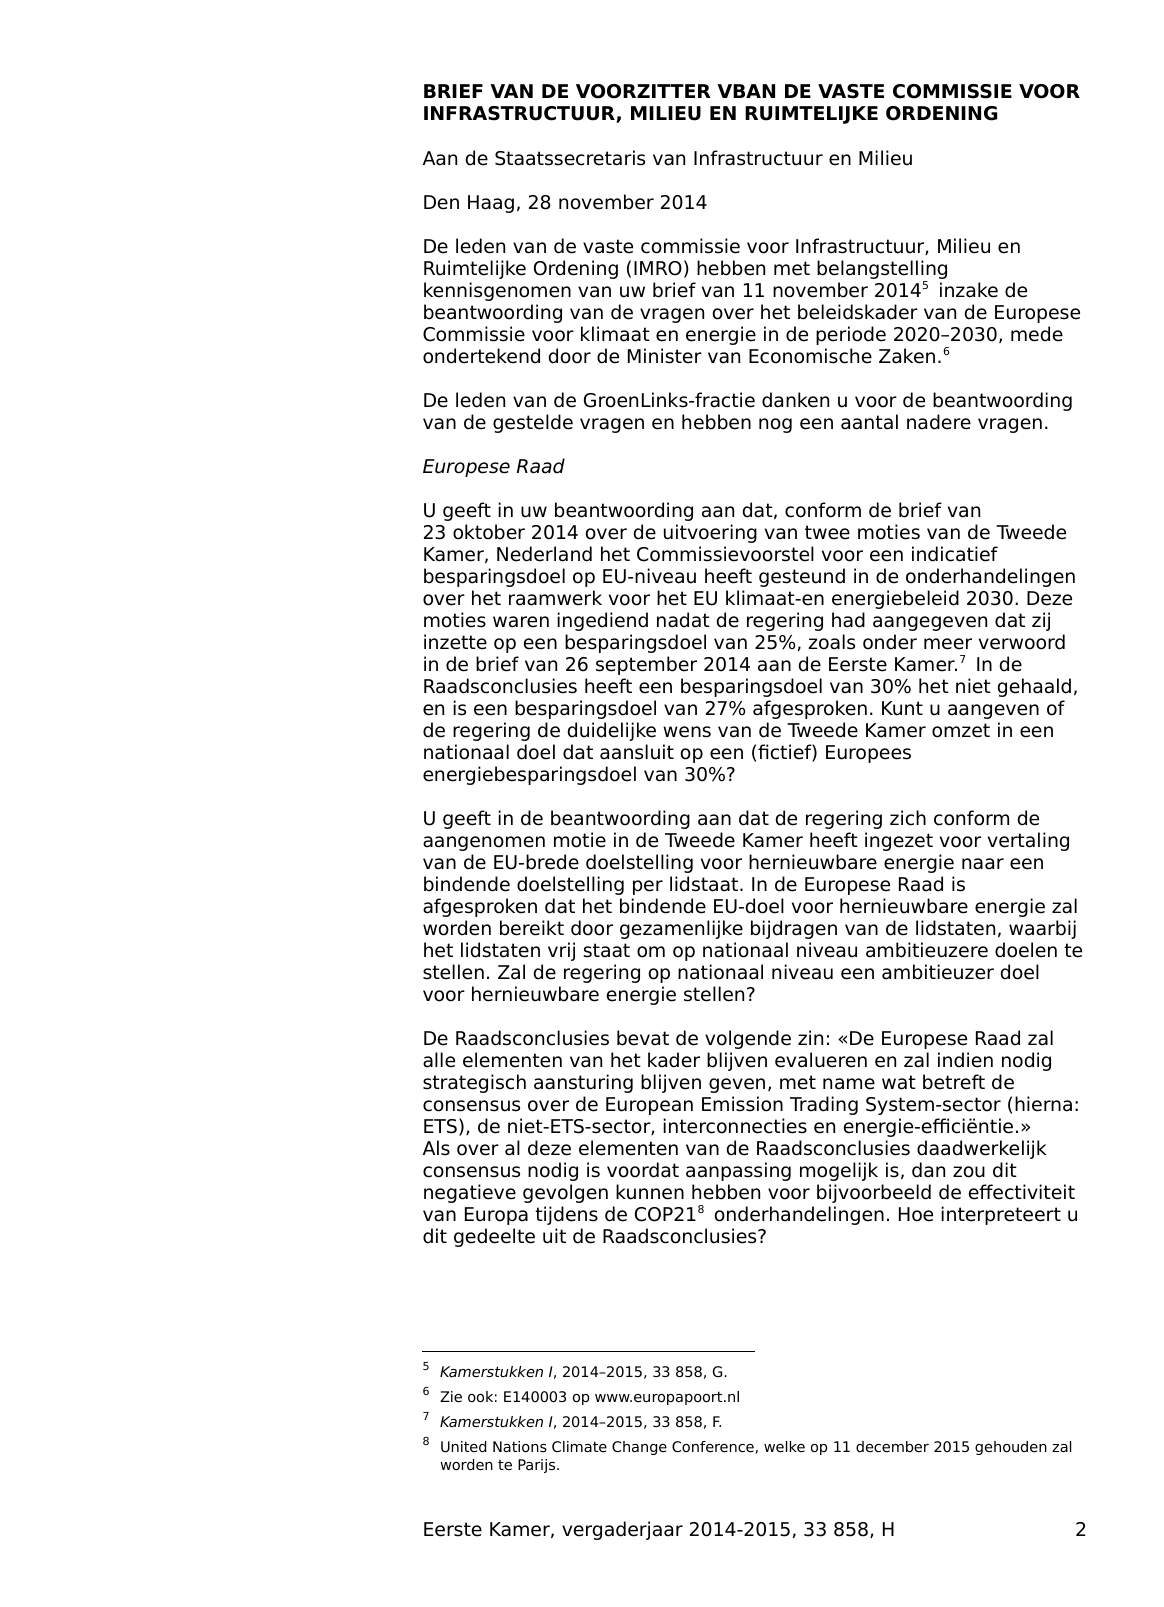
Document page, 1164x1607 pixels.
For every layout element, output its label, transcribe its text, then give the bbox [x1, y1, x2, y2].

text United Nations Climate Change Conference, welke op 11 december 2015 gehouden zal worden te Parijs. [422, 1435, 1087, 1474]
text Den Haag, 28 november 2014 [422, 192, 1087, 213]
subtitle Europese Raad [422, 456, 1087, 478]
subtitle BRIEF VAN DE VOORZITTER VBAN DE VASTE COMMISSIE VOOR INFRASTRUCTUUR, MILIEU EN RUIMTELIJKE ORDENING [422, 81, 1087, 125]
text Aan de Staatssecretaris van Infrastructuur en Milieu [422, 147, 1087, 169]
text De leden van de vaste commissie voor Infrastructuur, Milieu en Ruimtelijke Ordening (IMRO) hebben met belangstelling kennisgenomen van uw brief van 11 november 2014 inzake de beantwoording van de vragen over het beleidskader van de Europese Commissie voor klimaat en energie in de periode 2020–2030, mede ondertekend door de Minister van Economische Zaken. [422, 236, 1087, 368]
text U geeft in uw beantwoording aan dat, conform de brief van 23 oktober 2014 over de uitvoering van twee moties van de Tweede Kamer, Nederland het Commissievoorstel voor een indicatief besparingsdoel op EU-niveau heeft gesteund in de onderhandelingen over het raamwerk voor het EU klimaat-en energiebeleid 2030. Deze moties waren ingediend nadat de regering had aangegeven dat zij inzette op een besparingsdoel van 25%, zoals onder meer verwoord in de brief van 26 september 2014 aan de Eerste Kamer. In de Raadsconclusies heeft een besparingsdoel van 30% het niet gehaald, en is een besparingsdoel van 27% afgesproken. Kunt u aangeven of de regering de duidelijke wens van de Tweede Kamer omzet in een nationaal doel dat aansluit op een (fictief) Europees energiebesparingsdoel van 30%? [422, 500, 1087, 786]
text Kamerstukken I, 2014–2015, 33 858, G. [422, 1360, 1087, 1382]
text Kamerstukken I, 2014–2015, 33 858, F. [422, 1410, 1087, 1432]
text Zie ook: E140003 op www.europapoort.nl [422, 1385, 1087, 1407]
text De leden van de GroenLinks-fractie danken u voor de beantwoording van de gestelde vragen en hebben nog een aantal nadere vragen. [422, 390, 1087, 434]
text De Raadsconclusies bevat de volgende zin: «De Europese Raad zal alle elementen van het kader blijven evalueren en zal indien nodig strategisch aansturing blijven geven, met name wat betreft de consensus over de European Emission Trading System-sector (hierna: ETS), de niet-ETS-sector, interconnecties en energie-efficiëntie.» [422, 1028, 1087, 1138]
text Als over al deze elementen van de Raadsconclusies daadwerkelijk consensus nodig is voordat aanpassing mogelijk is, dan zou dit negatieve gevolgen kunnen hebben voor bijvoorbeeld de effectiviteit van Europa tijdens de COP21 onderhandelingen. Hoe interpreteert u dit gedeelte uit de Raadsconclusies? [422, 1138, 1087, 1248]
text U geeft in de beantwoording aan dat de regering zich conform de aangenomen motie in de Tweede Kamer heeft ingezet voor vertaling van de EU-brede doelstelling voor hernieuwbare energie naar een bindende doelstelling per lidstaat. In de Europese Raad is afgesproken dat het bindende EU-doel voor hernieuwbare energie zal worden bereikt door gezamenlijke bijdragen van de lidstaten, waarbij het lidstaten vrij staat om op nationaal niveau ambitieuzere doelen te stellen. Zal de regering op nationaal niveau een ambitieuzer doel voor hernieuwbare energie stellen? [422, 808, 1087, 1006]
